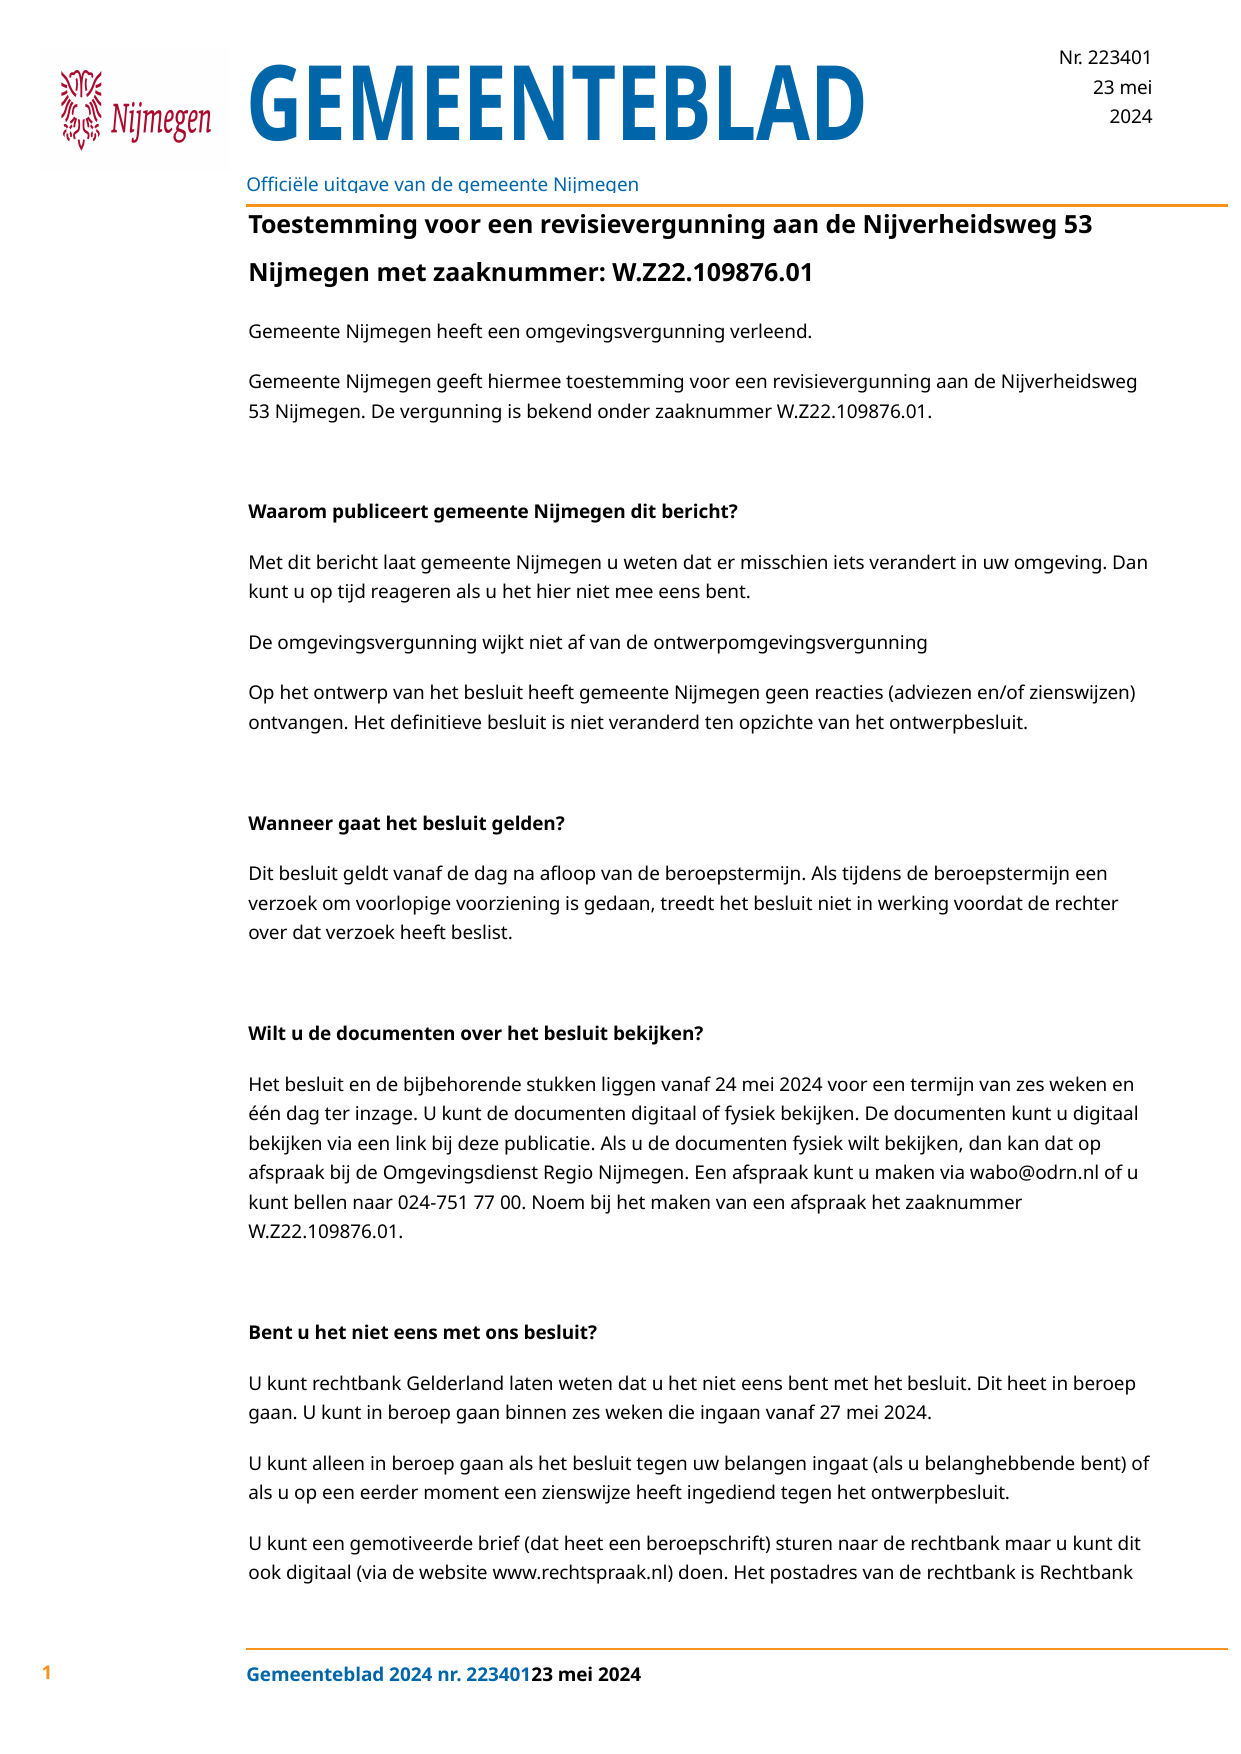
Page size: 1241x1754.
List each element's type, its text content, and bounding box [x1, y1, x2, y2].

text Waarom publiceert gemeente Nijmegen dit bericht? [248, 499, 1152, 524]
text Bent u het niet eens met ons besluit? [248, 1319, 1152, 1345]
text U kunt rechtbank Gelderland laten weten dat u het niet eens bent met het besluit. Dit heet in beroep gaan. U kunt in beroep gaan binnen zes weken die ingaan vanaf 27 mei 2024. [248, 1370, 1152, 1425]
text U kunt een gemotiveerde brief (dat heet een beroepschrift) sturen naar de rechtbank maar u kunt dit ook digitaal (via de website www.rechtspraak.nl) doen. Het postadres van de rechtbank is Rechtbank [248, 1530, 1152, 1585]
picture [41, 47, 231, 172]
text Wanneer gaat het besluit gelden? [248, 810, 1152, 836]
text Gemeente Nijmegen geeft hiermee toestemming voor een revisievergunning aan de Nijverheidsweg 53 Nijmegen. De vergunning is bekend onder zaaknummer W.Z22.109876.01. [248, 368, 1152, 424]
text De omgevingsvergunning wijkt niet af van de ontwerpomgevingsvergunning [248, 629, 1152, 655]
text Op het ontwerp van het besluit heeft gemeente Nijmegen geen reacties (adviezen en/of zienswijzen) ontvangen. Het definitieve besluit is niet veranderd ten opzichte van het ontwerpbesluit. [248, 679, 1152, 735]
text Wilt u de documenten over het besluit bekijken? [248, 1020, 1152, 1046]
text Toestemming voor een revisievergunning aan de Nijverheidsweg 53 Nijmegen met zaaknummer: W.Z22.109876.01 [248, 207, 1152, 288]
text Gemeente Nijmegen heeft een omgevingsvergunning verleend. [248, 318, 1152, 344]
text Het besluit en de bijbehorende stukken liggen vanaf 24 mei 2024 voor een termijn van zes weken en één dag ter inzage. U kunt de documenten digitaal of fysiek bekijken. De documenten kunt u digitaal bekijken via een link bij deze publicatie. Als u de documenten fysiek wilt bekijken, dan kan dat op afspraak bij de Omgevingsdienst Regio Nijmegen. Een afspraak kunt u maken via wabo@odrn.nl of u kunt bellen naar 024-751 77 00. Noem bij het maken van een afspraak het zaaknummer W.Z22.109876.01. [248, 1071, 1152, 1244]
text Met dit bericht laat gemeente Nijmegen u weten dat er misschien iets verandert in uw omgeving. Dan kunt u op tijd reageren als u het hier niet mee eens bent. [248, 549, 1152, 604]
text U kunt alleen in beroep gaan als het besluit tegen uw belangen ingaat (als u belanghebbende bent) of als u op een eerder moment een zienswijze heeft ingediend tegen het ontwerpbesluit. [248, 1450, 1152, 1505]
text Dit besluit geldt vanaf de dag na afloop van de beroepstermijn. Als tijdens de beroepstermijn een verzoek om voorlopige voorziening is gedaan, treedt het besluit niet in werking voordat de rechter over dat verzoek heeft beslist. [248, 860, 1152, 945]
